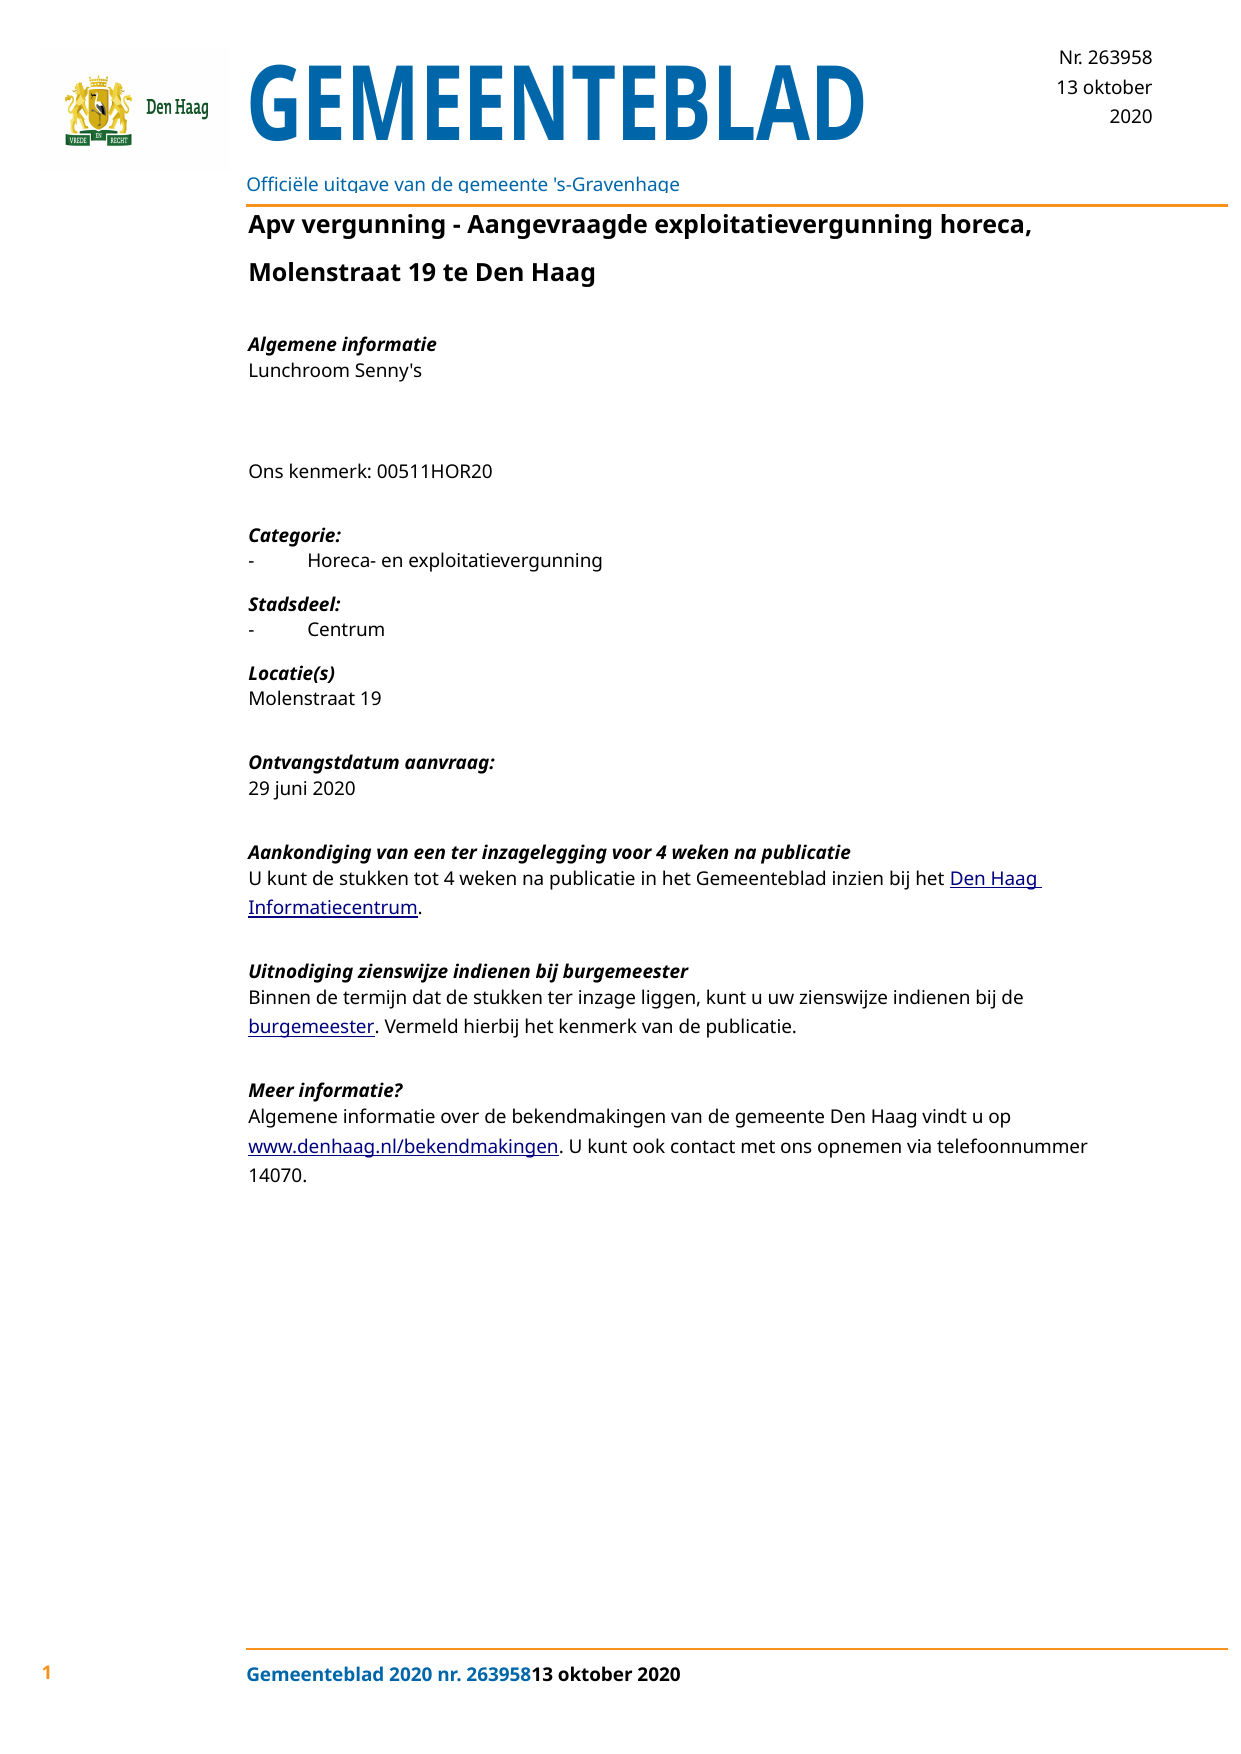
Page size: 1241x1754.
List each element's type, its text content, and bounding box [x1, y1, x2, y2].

text Ontvangstdatum aanvraag: [248, 749, 1152, 775]
text Molenstraat 19 [248, 685, 1152, 711]
text Algemene informatie over de bekendmakingen van de gemeente Den Haag vindt u op www.denhaag.nl/bekendmakingen. U kunt ook contact met ons opnemen via telefoonnummer 14070. [248, 1103, 1152, 1188]
text Binnen de termijn dat de stukken ter inzage liggen, kunt u uw zienswijze indienen bij de burgemeester. Vermeld hierbij het kenmerk van de publicatie. [248, 984, 1152, 1039]
text Algemene informatie [248, 331, 1152, 357]
text Aankondiging van een ter inzagelegging voor 4 weken na publicatie [248, 839, 1152, 865]
text Locatie(s) [248, 660, 1152, 685]
text Apv vergunning - Aangevraagde exploitatievergunning horeca, Molenstraat 19 te Den Haag [248, 207, 1152, 288]
list Horeca- en exploitatievergunning [248, 548, 1152, 573]
text Categorie: [248, 522, 1152, 548]
text Ons kenmerk: 00511HOR20 [248, 458, 1152, 484]
text Uitnodiging zienswijze indienen bij burgemeester [248, 958, 1152, 984]
picture [41, 47, 231, 172]
text 29 juni 2020 [248, 775, 1152, 801]
text Meer informatie? [248, 1078, 1152, 1103]
text U kunt de stukken tot 4 weken na publicatie in het Gemeenteblad inzien bij het Den Haag Informatiecentrum. [248, 865, 1152, 920]
list Centrum [248, 617, 1152, 642]
text Lunchroom Senny's [248, 357, 1152, 383]
text Stadsdeel: [248, 591, 1152, 617]
